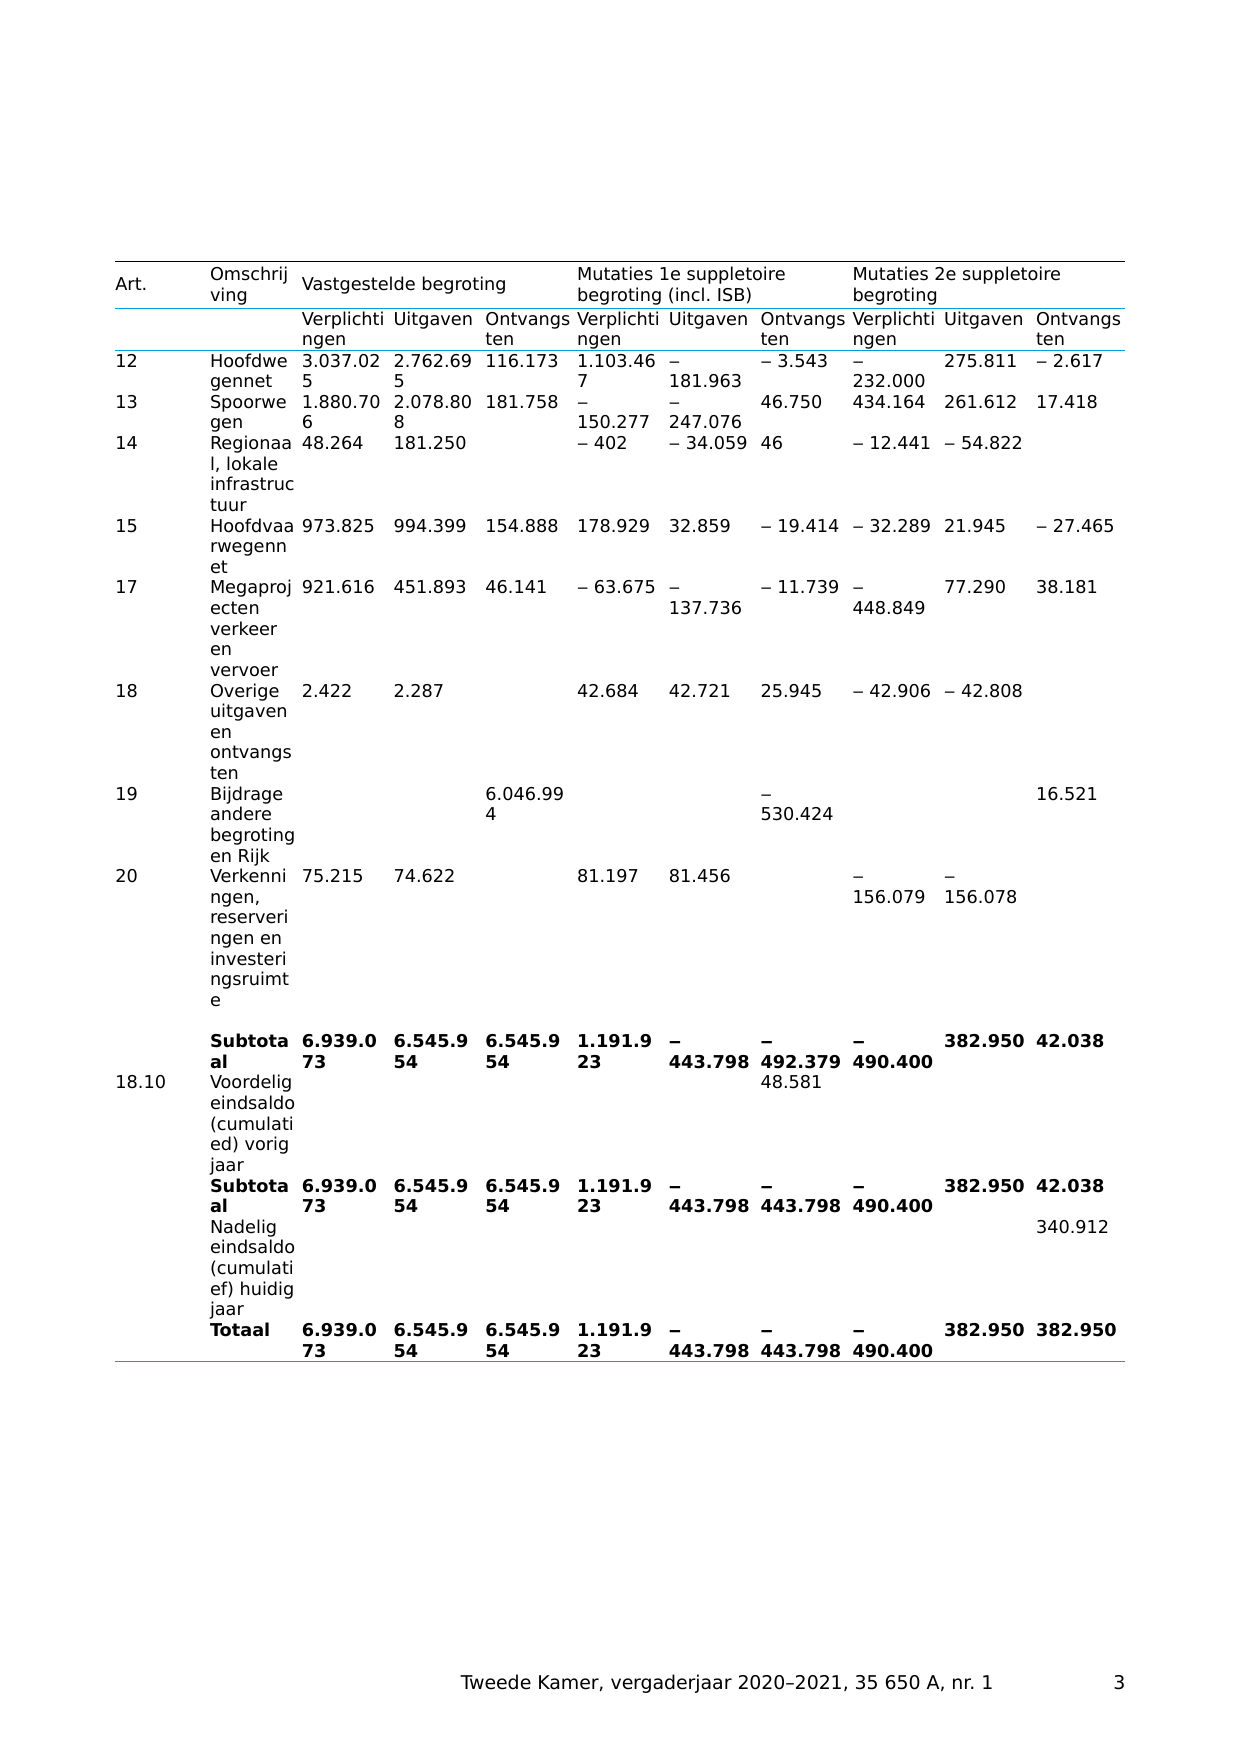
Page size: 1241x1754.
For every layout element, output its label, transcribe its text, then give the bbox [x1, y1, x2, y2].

table_cell ‒ 443.798 [666, 1320, 757, 1361]
table_cell [115, 309, 207, 350]
table_cell Spoorwegen [207, 392, 299, 433]
table_cell Vastgestelde begroting [299, 262, 574, 308]
table_cell 382.950 [1033, 1320, 1125, 1361]
table_cell [758, 866, 849, 1011]
table_cell ‒ 156.078 [941, 866, 1033, 1011]
table_cell [299, 1011, 390, 1031]
table_cell 261.612 [941, 392, 1033, 433]
table_cell 6.545.954 [390, 1320, 482, 1361]
table_cell 42.684 [574, 681, 666, 784]
table_cell 42.038 [1033, 1031, 1125, 1072]
table_cell 15 [115, 516, 207, 577]
table_cell 2.762.695 [390, 351, 482, 392]
table_cell Regionaal, lokale infrastructuur [207, 433, 299, 516]
table_cell 81.197 [574, 866, 666, 1011]
table_cell 74.622 [390, 866, 482, 1011]
table_cell [482, 1073, 574, 1176]
table_cell 6.939.073 [299, 1320, 390, 1361]
table_cell [115, 1031, 207, 1072]
table_cell 2.422 [299, 681, 390, 784]
table_cell 2.287 [390, 681, 482, 784]
table_cell [1033, 1011, 1125, 1031]
table_cell 18.10 [115, 1073, 207, 1176]
table_cell [207, 1011, 299, 1031]
table_cell 25.945 [758, 681, 849, 784]
table_cell 13 [115, 392, 207, 433]
table_cell ‒ 11.739 [758, 578, 849, 681]
table_cell [482, 681, 574, 784]
table_cell 12 [115, 351, 207, 392]
table_cell Nadelig eindsaldo (cumulatief) huidig jaar [207, 1217, 299, 1320]
table_cell Subtotaal [207, 1176, 299, 1217]
table_cell Totaal [207, 1320, 299, 1361]
table_cell [482, 866, 574, 1011]
table_cell [1033, 1073, 1125, 1176]
table_cell 6.545.954 [390, 1176, 482, 1217]
table_cell 17.418 [1033, 392, 1125, 433]
table_cell 48.264 [299, 433, 390, 516]
table_cell ‒ 443.798 [758, 1176, 849, 1217]
table_cell Uitgaven [390, 309, 482, 350]
table_cell 382.950 [941, 1320, 1033, 1361]
table_cell ‒ 32.289 [849, 516, 941, 577]
table_cell 42.721 [666, 681, 757, 784]
table_cell ‒ 448.849 [849, 578, 941, 681]
table_cell 32.859 [666, 516, 757, 577]
table_cell [849, 1073, 941, 1176]
table_cell [482, 1011, 574, 1031]
table_cell 340.912 [1033, 1217, 1125, 1320]
table_cell [115, 1217, 207, 1320]
table_cell 973.825 [299, 516, 390, 577]
table_cell [207, 309, 299, 350]
table_cell 181.758 [482, 392, 574, 433]
table_cell [849, 1217, 941, 1320]
table_cell 6.545.954 [482, 1320, 574, 1361]
table_cell ‒ 490.400 [849, 1320, 941, 1361]
table_cell ‒ 490.400 [849, 1031, 941, 1072]
table_cell [390, 1217, 482, 1320]
table_cell [482, 433, 574, 516]
table_cell 46 [758, 433, 849, 516]
table_cell 48.581 [758, 1073, 849, 1176]
table_cell ‒ 42.906 [849, 681, 941, 784]
table_cell ‒ 3.543 [758, 351, 849, 392]
table_cell Mutaties 1e suppletoire begroting (incl. ISB) [574, 262, 849, 308]
table_cell ‒ 34.059 [666, 433, 757, 516]
table_cell 18 [115, 681, 207, 784]
table_cell 6.545.954 [482, 1176, 574, 1217]
table_cell [574, 1073, 666, 1176]
table_cell ‒ 181.963 [666, 351, 757, 392]
table_cell [482, 1217, 574, 1320]
table_cell ‒ 63.675 [574, 578, 666, 681]
table_cell [1033, 433, 1125, 516]
table_cell Verplichtingen [574, 309, 666, 350]
table_cell ‒ 443.798 [758, 1320, 849, 1361]
table_cell Ontvangsten [1033, 309, 1125, 350]
table_cell ‒ 27.465 [1033, 516, 1125, 577]
table_cell Omschrijving [207, 262, 299, 308]
table_cell 6.545.954 [390, 1031, 482, 1072]
table_cell ‒ 150.277 [574, 392, 666, 433]
table_cell [574, 1217, 666, 1320]
table_cell ‒ 42.808 [941, 681, 1033, 784]
table_cell 921.616 [299, 578, 390, 681]
table_cell 19 [115, 784, 207, 866]
table_cell 6.046.994 [482, 784, 574, 866]
table_cell [115, 1011, 207, 1031]
table_cell [115, 1320, 207, 1361]
table_cell ‒ 402 [574, 433, 666, 516]
table_cell [1033, 681, 1125, 784]
table_cell [666, 1073, 757, 1176]
table_cell ‒ 19.414 [758, 516, 849, 577]
table_cell 116.173 [482, 351, 574, 392]
table_cell Bijdrage andere begrotingen Rijk [207, 784, 299, 866]
table_cell 1.191.923 [574, 1031, 666, 1072]
table_cell Uitgaven [666, 309, 757, 350]
table_cell 46.141 [482, 578, 574, 681]
table_cell 1.103.467 [574, 351, 666, 392]
table_cell [941, 1217, 1033, 1320]
table_cell ‒ 54.822 [941, 433, 1033, 516]
table_header Wijziging begrotingsstaat van het Infrastructuurfonds voor het jaar 2020 (Tweede suppletoire begroting) (Bedragen x € 1.000) [115, 213, 1125, 261]
table_cell Subtotaal [207, 1031, 299, 1072]
table_cell 16.521 [1033, 784, 1125, 866]
table_cell Ontvangsten [482, 309, 574, 350]
table_cell Mutaties 2e suppletoire begroting [849, 262, 1125, 308]
table_cell [115, 1176, 207, 1217]
table_cell [390, 1011, 482, 1031]
table_cell [574, 1011, 666, 1031]
table_cell [390, 1073, 482, 1176]
table_cell [758, 1011, 849, 1031]
table_cell Verkenningen, reserveringen en investeringsruimte [207, 866, 299, 1011]
table_cell [666, 1217, 757, 1320]
table_cell Hoofdvaarwegennet [207, 516, 299, 577]
table_cell 1.191.923 [574, 1320, 666, 1361]
table_cell 77.290 [941, 578, 1033, 681]
table_cell [299, 784, 390, 866]
table_cell [299, 1073, 390, 1176]
table_cell 382.950 [941, 1031, 1033, 1072]
table_cell 1.191.923 [574, 1176, 666, 1217]
table_cell Ontvangsten [758, 309, 849, 350]
table_cell 14 [115, 433, 207, 516]
table_cell 6.939.073 [299, 1031, 390, 1072]
table_cell 451.893 [390, 578, 482, 681]
table_cell [941, 1073, 1033, 1176]
table_cell Voordelig eindsaldo (cumulatied) vorig jaar [207, 1073, 299, 1176]
table_cell [758, 1217, 849, 1320]
table_cell [941, 1011, 1033, 1031]
table_cell Hoofdwegennet [207, 351, 299, 392]
table_cell 178.929 [574, 516, 666, 577]
table_cell 17 [115, 578, 207, 681]
table_cell 181.250 [390, 433, 482, 516]
table_cell Megaprojecten verkeer en vervoer [207, 578, 299, 681]
table_cell ‒ 490.400 [849, 1176, 941, 1217]
table_cell 1.880.706 [299, 392, 390, 433]
table_cell [666, 1011, 757, 1031]
table_cell ‒ 530.424 [758, 784, 849, 866]
table_cell 20 [115, 866, 207, 1011]
table_cell 81.456 [666, 866, 757, 1011]
table_cell ‒ 443.798 [666, 1176, 757, 1217]
table_cell 3.037.025 [299, 351, 390, 392]
table_cell Verplichtingen [849, 309, 941, 350]
table_cell [299, 1217, 390, 1320]
table_cell 6.939.073 [299, 1176, 390, 1217]
table_cell Overige uitgaven en ontvangsten [207, 681, 299, 784]
table_cell 46.750 [758, 392, 849, 433]
table_cell [941, 784, 1033, 866]
table_cell ‒ 492.379 [758, 1031, 849, 1072]
table_cell Verplichtingen [299, 309, 390, 350]
table_cell 42.038 [1033, 1176, 1125, 1217]
table_cell [1033, 866, 1125, 1011]
table_cell 382.950 [941, 1176, 1033, 1217]
table_cell ‒ 12.441 [849, 433, 941, 516]
table_cell 2.078.808 [390, 392, 482, 433]
table_cell [849, 1011, 941, 1031]
table_cell 21.945 [941, 516, 1033, 577]
table_cell 154.888 [482, 516, 574, 577]
table_cell [849, 784, 941, 866]
table_cell ‒ 247.076 [666, 392, 757, 433]
table_cell [574, 784, 666, 866]
table_cell 75.215 [299, 866, 390, 1011]
table_cell ‒ 137.736 [666, 578, 757, 681]
table_cell Art. [115, 262, 207, 308]
table_cell 275.811 [941, 351, 1033, 392]
table_cell ‒ 232.000 [849, 351, 941, 392]
table_cell 434.164 [849, 392, 941, 433]
table_cell 38.181 [1033, 578, 1125, 681]
table_cell Uitgaven [941, 309, 1033, 350]
table_cell ‒ 2.617 [1033, 351, 1125, 392]
table_cell ‒ 443.798 [666, 1031, 757, 1072]
table_cell 6.545.954 [482, 1031, 574, 1072]
table_cell [666, 784, 757, 866]
table_cell 994.399 [390, 516, 482, 577]
table_cell [390, 784, 482, 866]
table_cell ‒ 156.079 [849, 866, 941, 1011]
